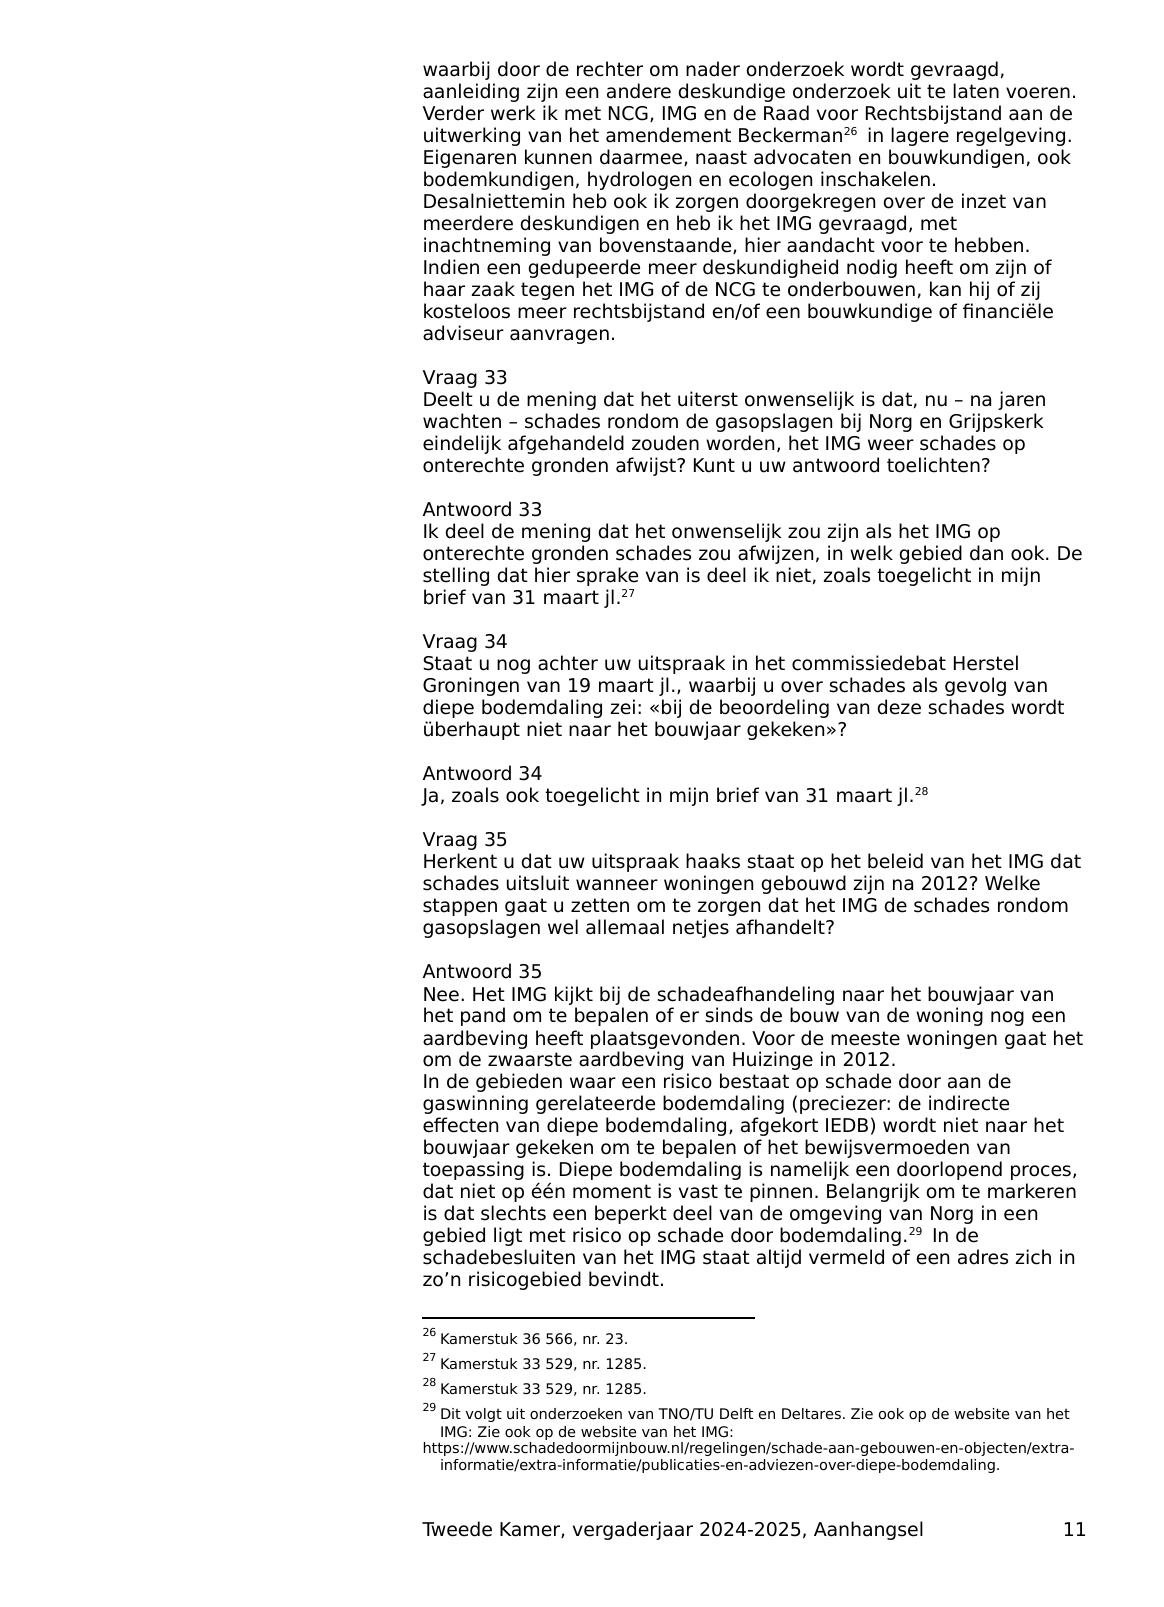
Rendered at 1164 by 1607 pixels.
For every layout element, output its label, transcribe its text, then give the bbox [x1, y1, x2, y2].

text Vraag 34 [422, 631, 1087, 653]
text Dit volgt uit onderzoeken van TNO/TU Delft en Deltares. Zie ook op de website van het IMG: Zie ook op de website van het IMG: [422, 1402, 1087, 1441]
text waarbij door de rechter om nader onderzoek wordt gevraagd, aanleiding zijn een andere deskundige onderzoek uit te laten voeren. Verder werk ik met NCG, IMG en de Raad voor Rechtsbijstand aan de uitwerking van het amendement Beckerman in lagere regelgeving. Eigenaren kunnen daarmee, naast advocaten en bouwkundigen, ook bodemkundigen, hydrologen en ecologen inschakelen. Desalniettemin heb ook ik zorgen doorgekregen over de inzet van meerdere deskundigen en heb ik het IMG gevraagd, met inachtneming van bovenstaande, hier aandacht voor te hebben. [422, 59, 1087, 257]
text Antwoord 34 [422, 763, 1087, 785]
text In de gebieden waar een risico bestaat op schade door aan de gaswinning gerelateerde bodemdaling (preciezer: de indirecte effecten van diepe bodemdaling, afgekort IEDB) wordt niet naar het bouwjaar gekeken om te bepalen of het bewijsvermoeden van toepassing is. Diepe bodemdaling is namelijk een doorlopend proces, dat niet op één moment is vast te pinnen. Belangrijk om te markeren is dat slechts een beperkt deel van de omgeving van Norg in een gebied ligt met risico op schade door bodemdaling. In de schadebesluiten van het IMG staat altijd vermeld of een adres zich in zo’n risicogebied bevindt. [422, 1071, 1087, 1291]
text Antwoord 33 [422, 499, 1087, 521]
text Kamerstuk 33 529, nr. 1285. [422, 1377, 1087, 1399]
text Kamerstuk 36 566, nr. 23. [422, 1327, 1087, 1349]
text Kamerstuk 33 529, nr. 1285. [422, 1352, 1087, 1374]
text https://www.schadedoormijnbouw.nl/regelingen/schade-aan-gebouwen-en-objecten/extra-informatie/extra-informatie/publicaties-en-adviezen-over-diepe-bodemdaling. [422, 1441, 1087, 1474]
text Ja, zoals ook toegelicht in mijn brief van 31 maart jl. [422, 785, 1087, 807]
text Vraag 35 [422, 829, 1087, 851]
text Staat u nog achter uw uitspraak in het commissiedebat Herstel Groningen van 19 maart jl., waarbij u over schades als gevolg van diepe bodemdaling zei: «bij de beoordeling van deze schades wordt überhaupt niet naar het bouwjaar gekeken»? [422, 653, 1087, 741]
text Antwoord 35 [422, 961, 1087, 983]
text Vraag 33 [422, 367, 1087, 389]
text Indien een gedupeerde meer deskundigheid nodig heeft om zijn of haar zaak tegen het IMG of de NCG te onderbouwen, kan hij of zij kosteloos meer rechtsbijstand en/of een bouwkundige of financiële adviseur aanvragen. [422, 257, 1087, 345]
text Nee. Het IMG kijkt bij de schadeafhandeling naar het bouwjaar van het pand om te bepalen of er sinds de bouw van de woning nog een aardbeving heeft plaatsgevonden. Voor de meeste woningen gaat het om de zwaarste aardbeving van Huizinge in 2012. [422, 983, 1087, 1071]
text Herkent u dat uw uitspraak haaks staat op het beleid van het IMG dat schades uitsluit wanneer woningen gebouwd zijn na 2012? Welke stappen gaat u zetten om te zorgen dat het IMG de schades rondom gasopslagen wel allemaal netjes afhandelt? [422, 851, 1087, 939]
text Deelt u de mening dat het uiterst onwenselijk is dat, nu – na jaren wachten – schades rondom de gasopslagen bij Norg en Grijpskerk eindelijk afgehandeld zouden worden, het IMG weer schades op onterechte gronden afwijst? Kunt u uw antwoord toelichten? [422, 389, 1087, 477]
text Ik deel de mening dat het onwenselijk zou zijn als het IMG op onterechte gronden schades zou afwijzen, in welk gebied dan ook. De stelling dat hier sprake van is deel ik niet, zoals toegelicht in mijn brief van 31 maart jl. [422, 521, 1087, 609]
